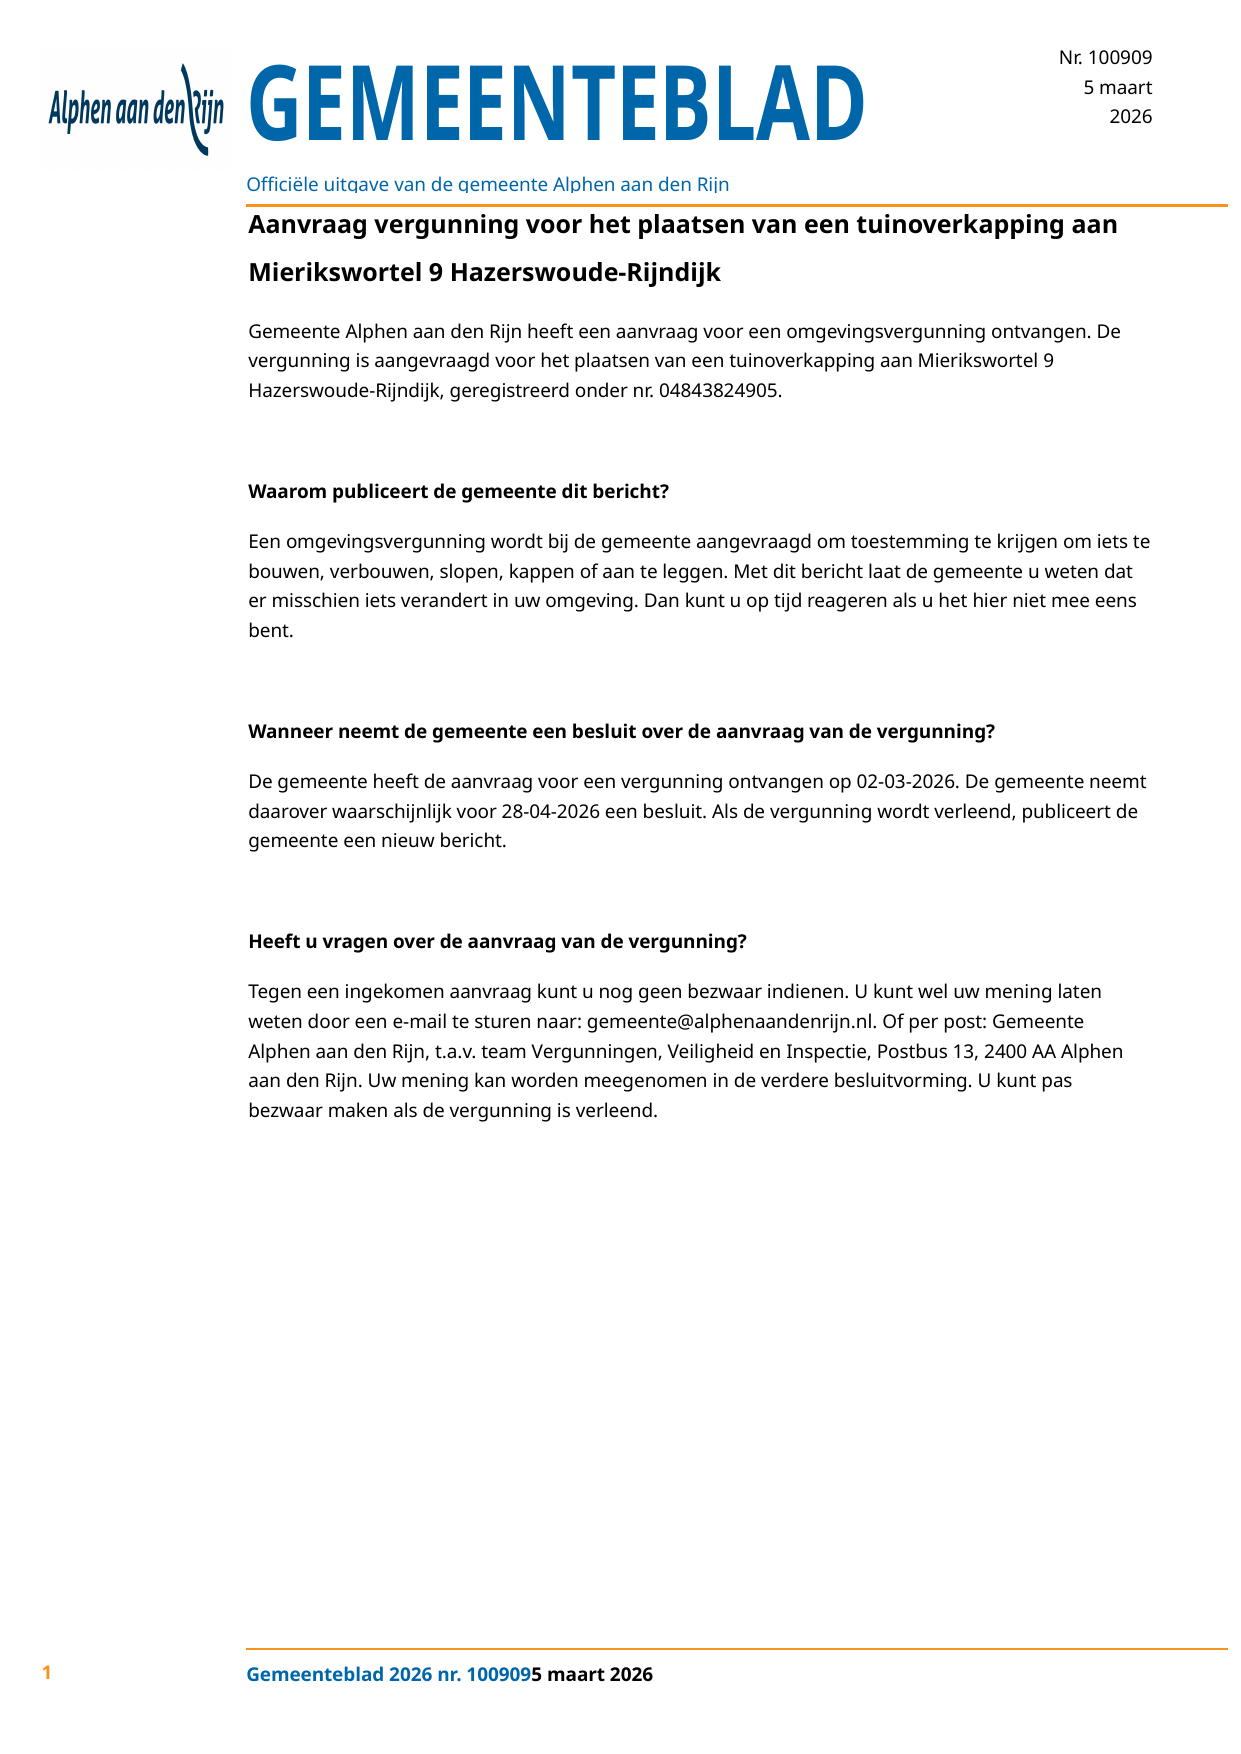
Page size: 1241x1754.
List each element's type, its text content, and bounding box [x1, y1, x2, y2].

text Waarom publiceert de gemeente dit bericht? [248, 478, 1152, 504]
text Een omgevingsvergunning wordt bij de gemeente aangevraagd om toestemming te krijgen om iets te bouwen, verbouwen, slopen, kappen of aan te leggen. Met dit bericht laat de gemeente u weten dat er misschien iets verandert in uw omgeving. Dan kunt u op tijd reageren als u het hier niet mee eens bent. [248, 528, 1152, 643]
text Tegen een ingekomen aanvraag kunt u nog geen bezwaar indienen. U kunt wel uw mening laten weten door een e-mail te sturen naar: gemeente@alphenaandenrijn.nl. Of per post: Gemeente Alphen aan den Rijn, t.a.v. team Vergunningen, Veiligheid en Inspectie, Postbus 13, 2400 AA Alphen aan den Rijn. Uw mening kan worden meegenomen in de verdere besluitvorming. U kunt pas bezwaar maken als de vergunning is verleend. [248, 979, 1152, 1123]
text Wanneer neemt de gemeente een besluit over de aanvraag van de vergunning? [248, 718, 1152, 744]
text Gemeente Alphen aan den Rijn heeft een aanvraag voor een omgevingsvergunning ontvangen. De vergunning is aangevraagd voor het plaatsen van een tuinoverkapping aan Mierikswortel 9 Hazerswoude-Rijndijk, geregistreerd onder nr. 04843824905. [248, 318, 1152, 403]
text Heeft u vragen over de aanvraag van de vergunning? [248, 928, 1152, 954]
text De gemeente heeft de aanvraag voor een vergunning ontvangen op 02-03-2026. De gemeente neemt daarover waarschijnlijk voor 28-04-2026 een besluit. Als de vergunning wordt verleend, publiceert de gemeente een nieuw bericht. [248, 768, 1152, 853]
text Aanvraag vergunning voor het plaatsen van een tuinoverkapping aan Mierikswortel 9 Hazerswoude-Rijndijk [248, 207, 1152, 288]
picture [41, 47, 231, 172]
